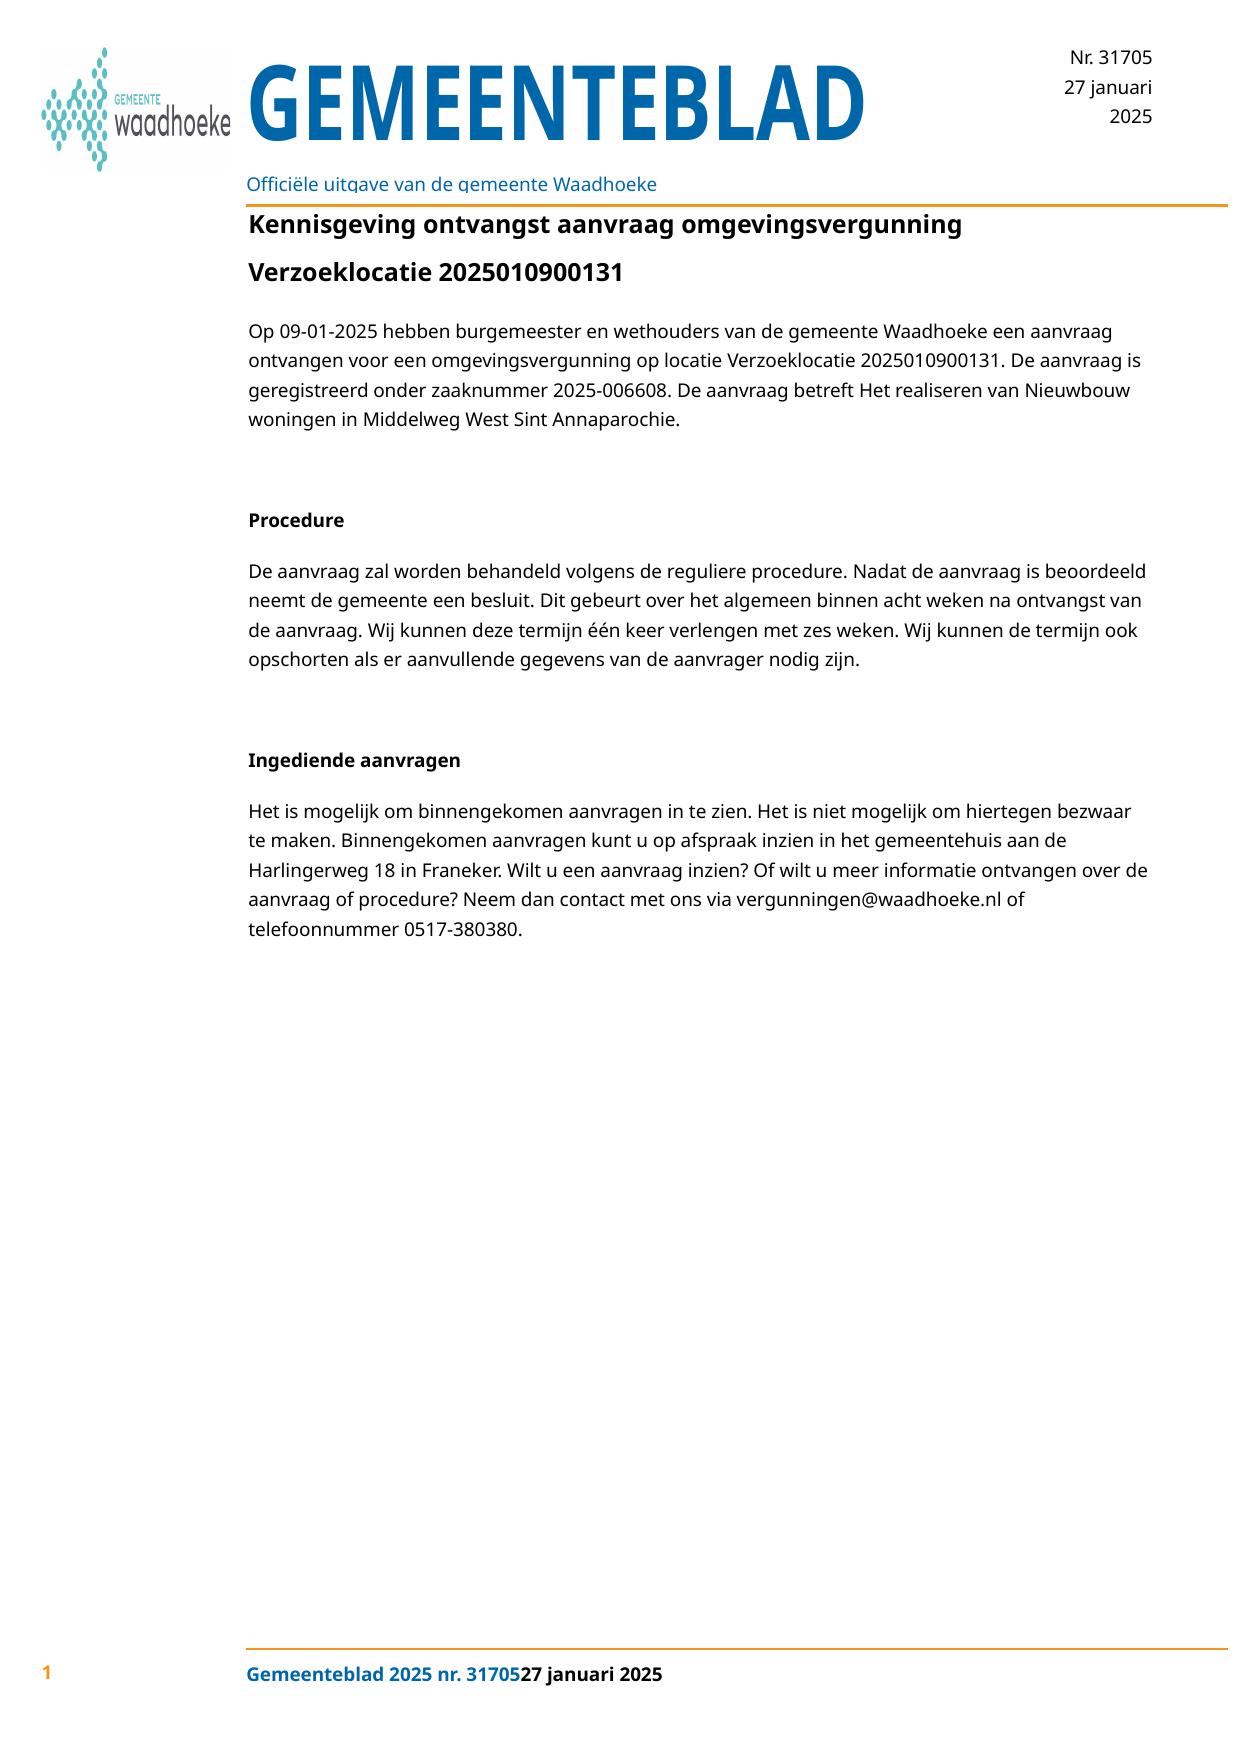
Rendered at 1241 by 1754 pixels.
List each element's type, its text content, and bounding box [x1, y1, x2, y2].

text Kennisgeving ontvangst aanvraag omgevingsvergunning Verzoeklocatie 2025010900131 [248, 207, 1152, 288]
text Procedure [248, 507, 1152, 533]
picture [41, 47, 231, 172]
text Op 09-01-2025 hebben burgemeester en wethouders van de gemeente Waadhoeke een aanvraag ontvangen voor een omgevingsvergunning op locatie Verzoeklocatie 2025010900131. De aanvraag is geregistreerd onder zaaknummer 2025-006608. De aanvraag betreft Het realiseren van Nieuwbouw woningen in Middelweg West Sint Annaparochie. [248, 318, 1152, 432]
text De aanvraag zal worden behandeld volgens de reguliere procedure. Nadat de aanvraag is beoordeeld neemt de gemeente een besluit. Dit gebeurt over het algemeen binnen acht weken na ontvangst van de aanvraag. Wij kunnen deze termijn één keer verlengen met zes weken. Wij kunnen de termijn ook opschorten als er aanvullende gegevens van de aanvrager nodig zijn. [248, 558, 1152, 672]
text Ingediende aanvragen [248, 747, 1152, 773]
text Het is mogelijk om binnengekomen aanvragen in te zien. Het is niet mogelijk om hiertegen bezwaar te maken. Binnengekomen aanvragen kunt u op afspraak inzien in het gemeentehuis aan de Harlingerweg 18 in Franeker. Wilt u een aanvraag inzien? Of wilt u meer informatie ontvangen over de aanvraag of procedure? Neem dan contact met ons via vergunningen@waadhoeke.nl of telefoonnummer 0517-380380. [248, 798, 1152, 942]
